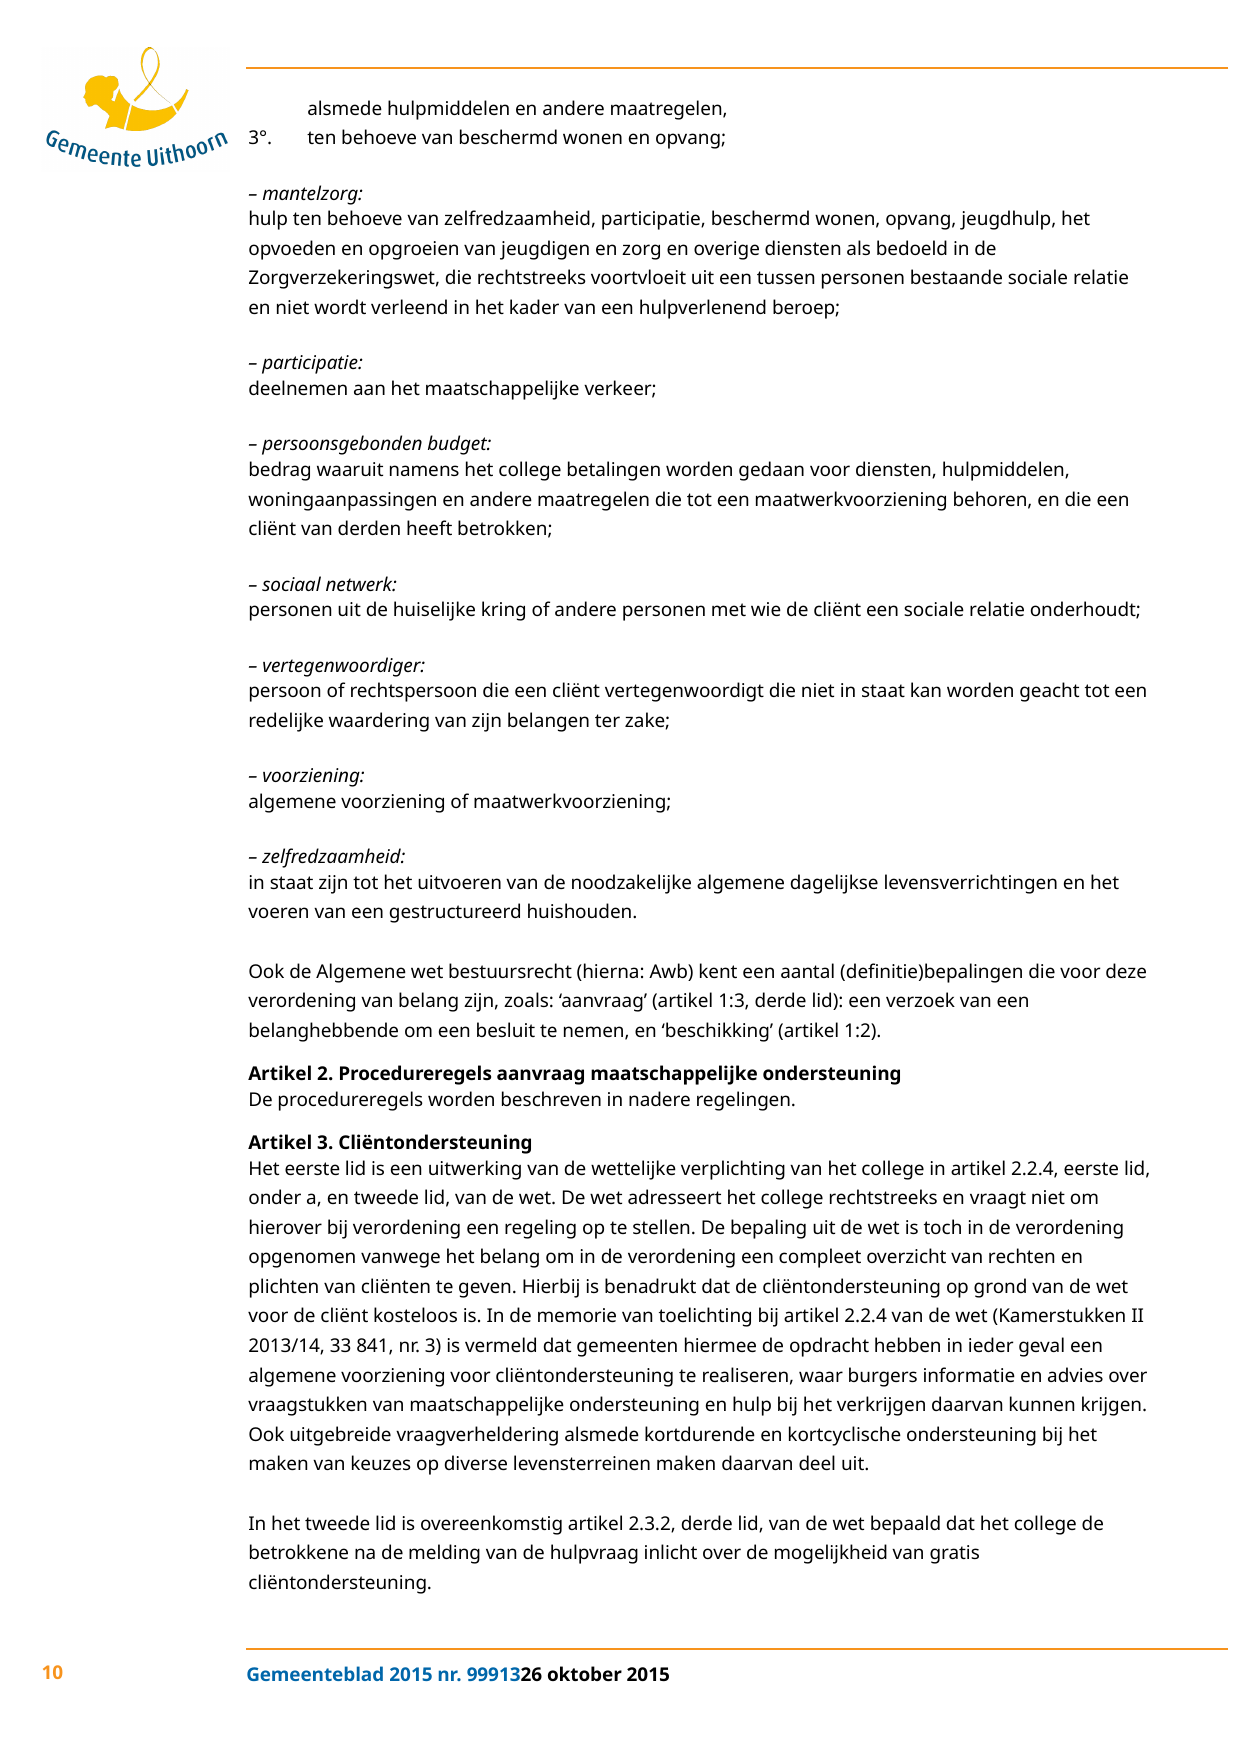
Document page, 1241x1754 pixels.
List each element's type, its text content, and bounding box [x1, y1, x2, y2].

text Het eerste lid is een uitwerking van de wettelijke verplichting van het college in artikel 2.2.4, eerste lid, onder a, en tweede lid, van de wet. De wet adresseert het college rechtstreeks en vraagt niet om hierover bij verordening een regeling op te stellen. De bepaling uit de wet is toch in de verordening opgenomen vanwege het belang om in de verordening een compleet overzicht van rechten en plichten van cliënten te geven. Hierbij is benadrukt dat de cliëntondersteuning op grond van de wet voor de cliënt kosteloos is. In de memorie van toelichting bij artikel 2.2.4 van de wet (Kamerstukken II 2013/14, 33 841, nr. 3) is vermeld dat gemeenten hiermee de opdracht hebben in ieder geval een algemene voorziening voor cliëntondersteuning te realiseren, waar burgers informatie en advies over vraagstukken van maatschappelijke ondersteuning en hulp bij het verkrijgen daarvan kunnen krijgen. Ook uitgebreide vraagverheldering alsmede kortdurende en kortcyclische ondersteuning bij het maken van keuzes op diverse levensterreinen maken daarvan deel uit. [248, 1155, 1152, 1476]
text – participatie: [248, 349, 1152, 375]
text persoon of rechtspersoon die een cliënt vertegenwoordigt die niet in staat kan worden geacht tot een redelijke waardering van zijn belangen ter zake; [248, 677, 1152, 733]
text in staat zijn tot het uitvoeren van de noodzakelijke algemene dagelijkse levensverrichtingen en het voeren van een gestructureerd huishouden. [248, 869, 1152, 924]
text Ook de Algemene wet bestuursrecht (hierna: Awb) kent een aantal (definitie)bepalingen die voor deze verordening van belang zijn, zoals: ‘aanvraag’ (artikel 1:3, derde lid): een verzoek van een belanghebbende om een besluit te nemen, en ‘beschikking’ (artikel 1:2). [248, 958, 1152, 1043]
text – persoonsgebonden budget: [248, 431, 1152, 456]
text – vertegenwoordiger: [248, 652, 1152, 677]
text algemene voorziening of maatwerkvoorziening; [248, 788, 1152, 814]
text – mantelzorg: [248, 180, 1152, 205]
text deelnemen aan het maatschappelijke verkeer; [248, 375, 1152, 401]
text – sociaal netwerk: [248, 571, 1152, 596]
text hulp ten behoeve van zelfredzaamheid, participatie, beschermd wonen, opvang, jeugdhulp, het opvoeden en opgroeien van jeugdigen en zorg en overige diensten als bedoeld in de Zorgverzekeringswet, die rechtstreeks voortvloeit uit een tussen personen bestaande sociale relatie en niet wordt verleend in het kader van een hulpverlenend beroep; [248, 205, 1152, 320]
text bedrag waaruit namens het college betalingen worden gedaan voor diensten, hulpmiddelen, woningaanpassingen en andere maatregelen die tot een maatwerkvoorziening behoren, en die een cliënt van derden heeft betrokken; [248, 456, 1152, 541]
text In het tweede lid is overeenkomstig artikel 2.3.2, derde lid, van de wet bepaald dat het college de betrokkene na de melding van de hulpvraag inlicht over de mogelijkheid van gratis cliëntondersteuning. [248, 1510, 1152, 1595]
text – voorziening: [248, 762, 1152, 788]
text Artikel 2. Procedureregels aanvraag maatschappelijke ondersteuning [248, 1060, 1152, 1086]
text – zelfredzaamheid: [248, 843, 1152, 869]
picture [41, 47, 231, 172]
text De procedureregels worden beschreven in nadere regelingen. [248, 1086, 1152, 1112]
list alsmede hulpmiddelen en andere maatregelen, [248, 95, 1152, 121]
list ten behoeve van beschermd wonen en opvang; [248, 124, 1152, 150]
text Artikel 3. Cliëntondersteuning [248, 1129, 1152, 1155]
text personen uit de huiselijke kring of andere personen met wie de cliënt een sociale relatie onderhoudt; [248, 596, 1152, 622]
